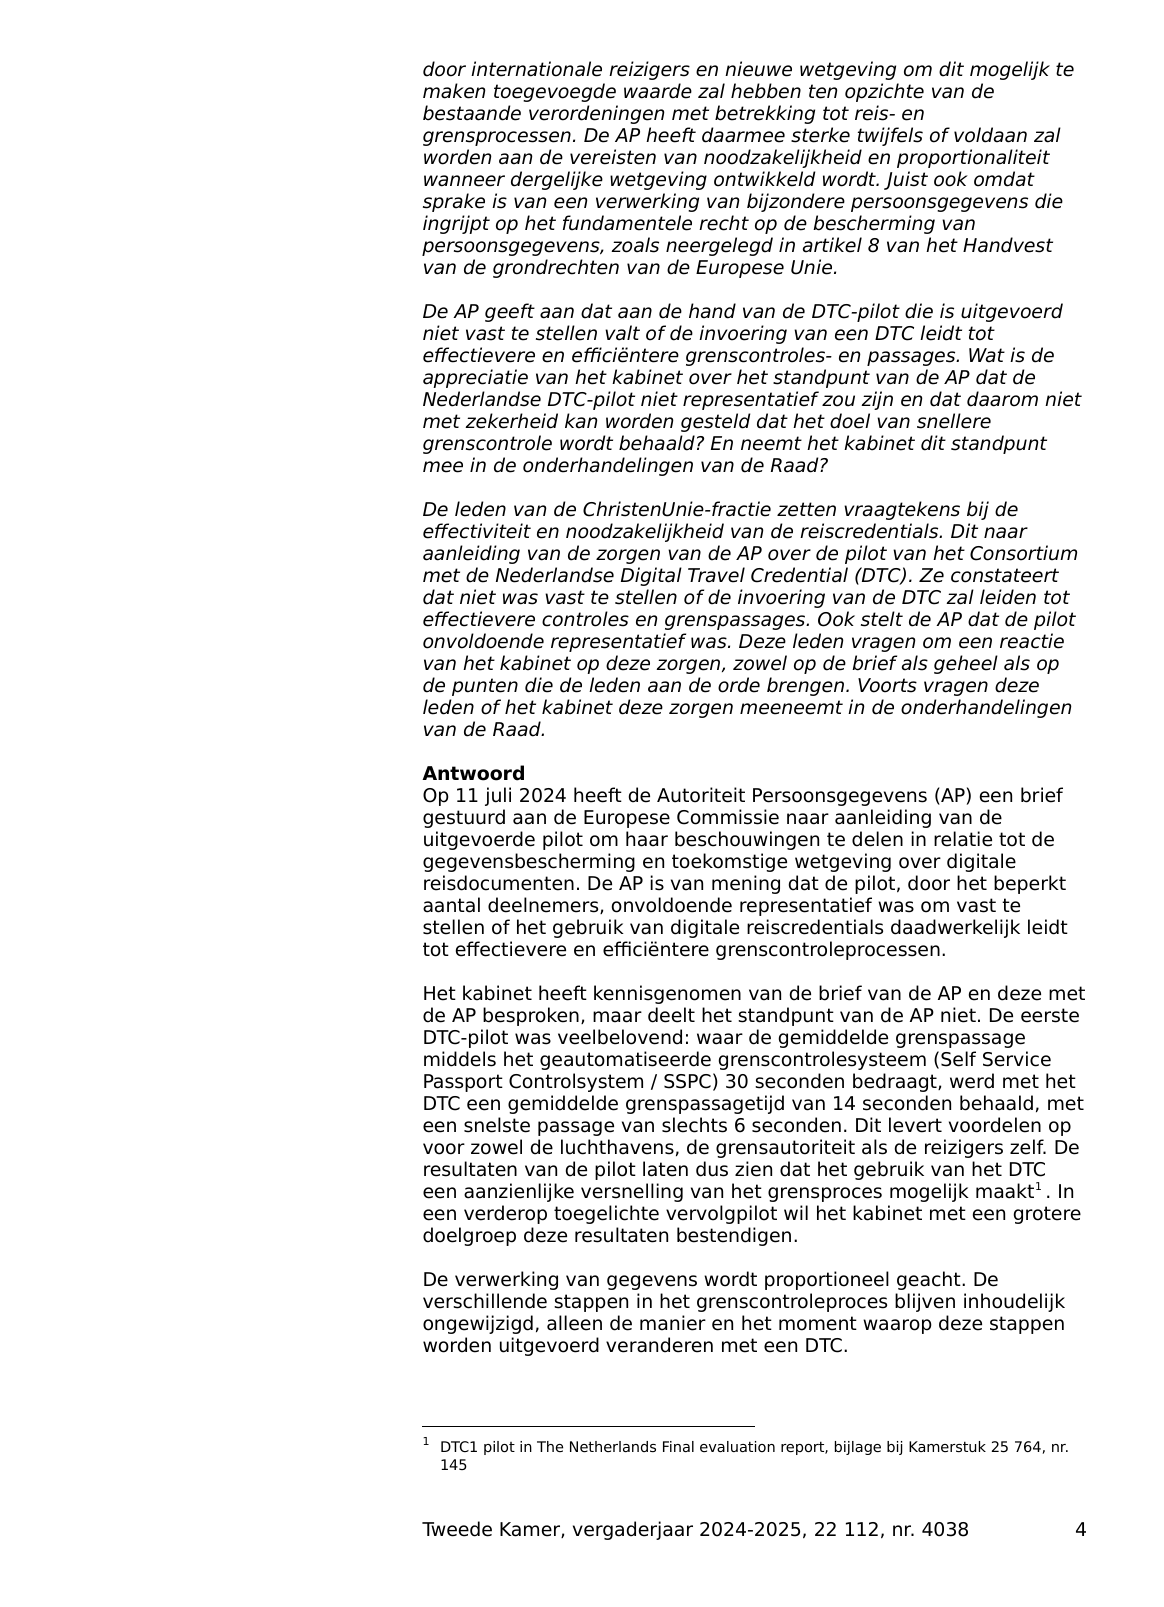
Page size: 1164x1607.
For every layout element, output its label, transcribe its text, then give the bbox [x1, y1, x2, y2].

text door internationale reizigers en nieuwe wetgeving om dit mogelijk te maken toegevoegde waarde zal hebben ten opzichte van de bestaande verordeningen met betrekking tot reis- en grensprocessen. De AP heeft daarmee sterke twijfels of voldaan zal worden aan de vereisten van noodzakelijkheid en proportionaliteit wanneer dergelijke wetgeving ontwikkeld wordt. Juist ook omdat sprake is van een verwerking van bijzondere persoonsgegevens die ingrijpt op het fundamentele recht op de bescherming van persoonsgegevens, zoals neergelegd in artikel 8 van het Handvest van de grondrechten van de Europese Unie. [422, 59, 1087, 279]
text De AP geeft aan dat aan de hand van de DTC-pilot die is uitgevoerd niet vast te stellen valt of de invoering van een DTC leidt tot effectievere en efficiëntere grenscontroles- en passages. Wat is de appreciatie van het kabinet over het standpunt van de AP dat de Nederlandse DTC-pilot niet representatief zou zijn en dat daarom niet met zekerheid kan worden gesteld dat het doel van snellere grenscontrole wordt behaald? En neemt het kabinet dit standpunt mee in de onderhandelingen van de Raad? [422, 301, 1087, 477]
text Op 11 juli 2024 heeft de Autoriteit Persoonsgegevens (AP) een brief gestuurd aan de Europese Commissie naar aanleiding van de uitgevoerde pilot om haar beschouwingen te delen in relatie tot de gegevensbescherming en toekomstige wetgeving over digitale reisdocumenten. De AP is van mening dat de pilot, door het beperkt aantal deelnemers, onvoldoende representatief was om vast te stellen of het gebruik van digitale reiscredentials daadwerkelijk leidt tot effectievere en efficiëntere grenscontroleprocessen. [422, 785, 1087, 961]
text De verwerking van gegevens wordt proportioneel geacht. De verschillende stappen in het grenscontroleproces blijven inhoudelijk ongewijzigd, alleen de manier en het moment waarop deze stappen worden uitgevoerd veranderen met een DTC. [422, 1269, 1087, 1357]
text Antwoord [422, 763, 1087, 785]
text DTC1 pilot in The Netherlands Final evaluation report, bijlage bij Kamerstuk 25 764, nr. 145 [422, 1435, 1087, 1474]
text De leden van de ChristenUnie-fractie zetten vraagtekens bij de effectiviteit en noodzakelijkheid van de reiscredentials. Dit naar aanleiding van de zorgen van de AP over de pilot van het Consortium met de Nederlandse Digital Travel Credential (DTC). Ze constateert dat niet was vast te stellen of de invoering van de DTC zal leiden tot effectievere controles en grenspassages. Ook stelt de AP dat de pilot onvoldoende representatief was. Deze leden vragen om een reactie van het kabinet op deze zorgen, zowel op de brief als geheel als op de punten die de leden aan de orde brengen. Voorts vragen deze leden of het kabinet deze zorgen meeneemt in de onderhandelingen van de Raad. [422, 499, 1087, 741]
text Het kabinet heeft kennisgenomen van de brief van de AP en deze met de AP besproken, maar deelt het standpunt van de AP niet. De eerste DTC-pilot was veelbelovend: waar de gemiddelde grenspassage middels het geautomatiseerde grenscontrolesysteem (Self Service Passport Controlsystem / SSPC) 30 seconden bedraagt, werd met het DTC een gemiddelde grenspassagetijd van 14 seconden behaald, met een snelste passage van slechts 6 seconden. Dit levert voordelen op voor zowel de luchthavens, de grensautoriteit als de reizigers zelf. De resultaten van de pilot laten dus zien dat het gebruik van het DTC een aanzienlijke versnelling van het grensproces mogelijk maakt. In een verderop toegelichte vervolgpilot wil het kabinet met een grotere doelgroep deze resultaten bestendigen. [422, 983, 1087, 1247]
